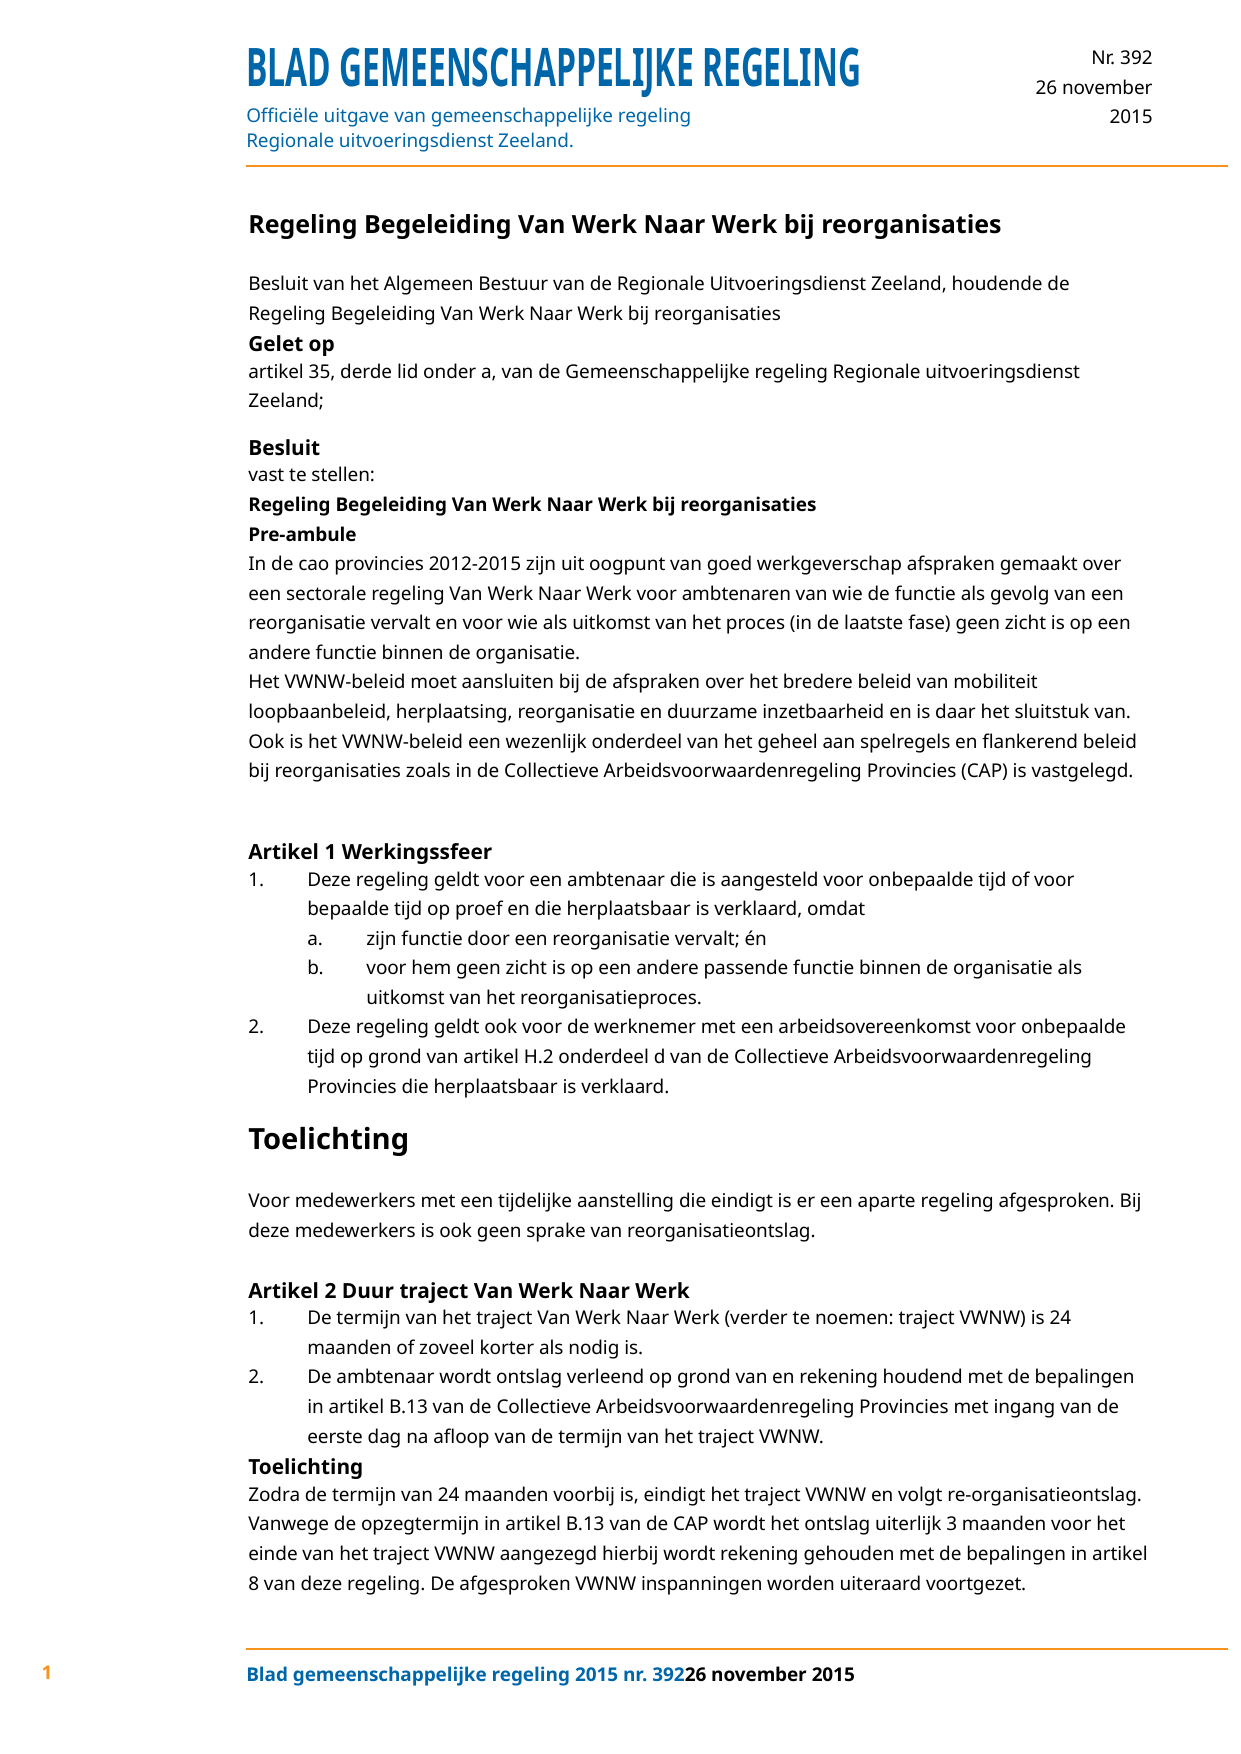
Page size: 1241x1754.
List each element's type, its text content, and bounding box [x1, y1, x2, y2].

text Besluit van het Algemeen Bestuur van de Regionale Uitvoeringsdienst Zeeland, houdende de Regeling Begeleiding Van Werk Naar Werk bij reorganisaties [248, 270, 1152, 326]
text Gelet op [248, 329, 1152, 358]
text Besluit [248, 433, 1152, 462]
text Het VWNW-beleid moet aansluiten bij de afspraken over het bredere beleid van mobiliteit loopbaanbeleid, herplaatsing, reorganisatie en duurzame inzetbaarheid en is daar het sluitstuk van. Ook is het VWNW-beleid een wezenlijk onderdeel van het geheel aan spelregels en flankerend beleid bij reorganisaties zoals in de Collectieve Arbeidsvoorwaardenregeling Provincies (CAP) is vastgelegd. [248, 669, 1152, 783]
list Deze regeling geldt voor een ambtenaar die is aangesteld voor onbepaalde tijd of voor bepaalde tijd op proef en die herplaatsbaar is verklaard, omdat [248, 866, 1152, 921]
text Voor medewerkers met een tijdelijke aanstelling die eindigt is er een aparte regeling afgesproken. Bij deze medewerkers is ook geen sprake van reorganisatieontslag. [248, 1187, 1152, 1243]
picture [41, 47, 231, 172]
text artikel 35, derde lid onder a, van de Gemeenschappelijke regeling Regionale uitvoeringsdienst Zeeland; [248, 358, 1152, 413]
text vast te stellen: [248, 462, 1152, 487]
text Regeling Begeleiding Van Werk Naar Werk bij reorganisaties [248, 207, 1152, 241]
text Zodra de termijn van 24 maanden voorbij is, eindigt het traject VWNW en volgt re-organisatieontslag. Vanwege de opzegtermijn in artikel B.13 van de CAP wordt het ontslag uiterlijk 3 maanden voor het einde van het traject VWNW aangezegd hierbij wordt rekening gehouden met de bepalingen in artikel 8 van deze regeling. De afgesproken VWNW inspanningen worden uiteraard voortgezet. [248, 1481, 1152, 1595]
text Toelichting [248, 1452, 1152, 1481]
text Artikel 1 Werkingssfeer [248, 837, 1152, 866]
list zijn functie door een reorganisatie vervalt; én [307, 925, 1152, 951]
text Regeling Begeleiding Van Werk Naar Werk bij reorganisaties [248, 491, 1152, 517]
list De termijn van het traject Van Werk Naar Werk (verder te noemen: traject VWNW) is 24 maanden of zoveel korter als nodig is. [248, 1304, 1152, 1360]
list voor hem geen zicht is op een andere passende functie binnen de organisatie als uitkomst van het reorganisatieproces. [307, 954, 1152, 1010]
text Pre-ambule [248, 521, 1152, 546]
text Toelichting [248, 1118, 1152, 1158]
list Deze regeling geldt ook voor de werknemer met een arbeidsovereenkomst voor onbepaalde tijd op grond van artikel H.2 onderdeel d van de Collectieve Arbeidsvoorwaardenregeling Provincies die herplaatsbaar is verklaard. [248, 1014, 1152, 1099]
text In de cao provincies 2012-2015 zijn uit oogpunt van goed werkgeverschap afspraken gemaakt over een sectorale regeling Van Werk Naar Werk voor ambtenaren van wie de functie als gevolg van een reorganisatie vervalt en voor wie als uitkomst van het proces (in de laatste fase) geen zicht is op een andere functie binnen de organisatie. [248, 550, 1152, 665]
list De ambtenaar wordt ontslag verleend op grond van en rekening houdend met de bepalingen in artikel B.13 van de Collectieve Arbeidsvoorwaardenregeling Provincies met ingang van de eerste dag na afloop van de termijn van het traject VWNW. [248, 1364, 1152, 1449]
text Artikel 2 Duur traject Van Werk Naar Werk [248, 1276, 1152, 1304]
